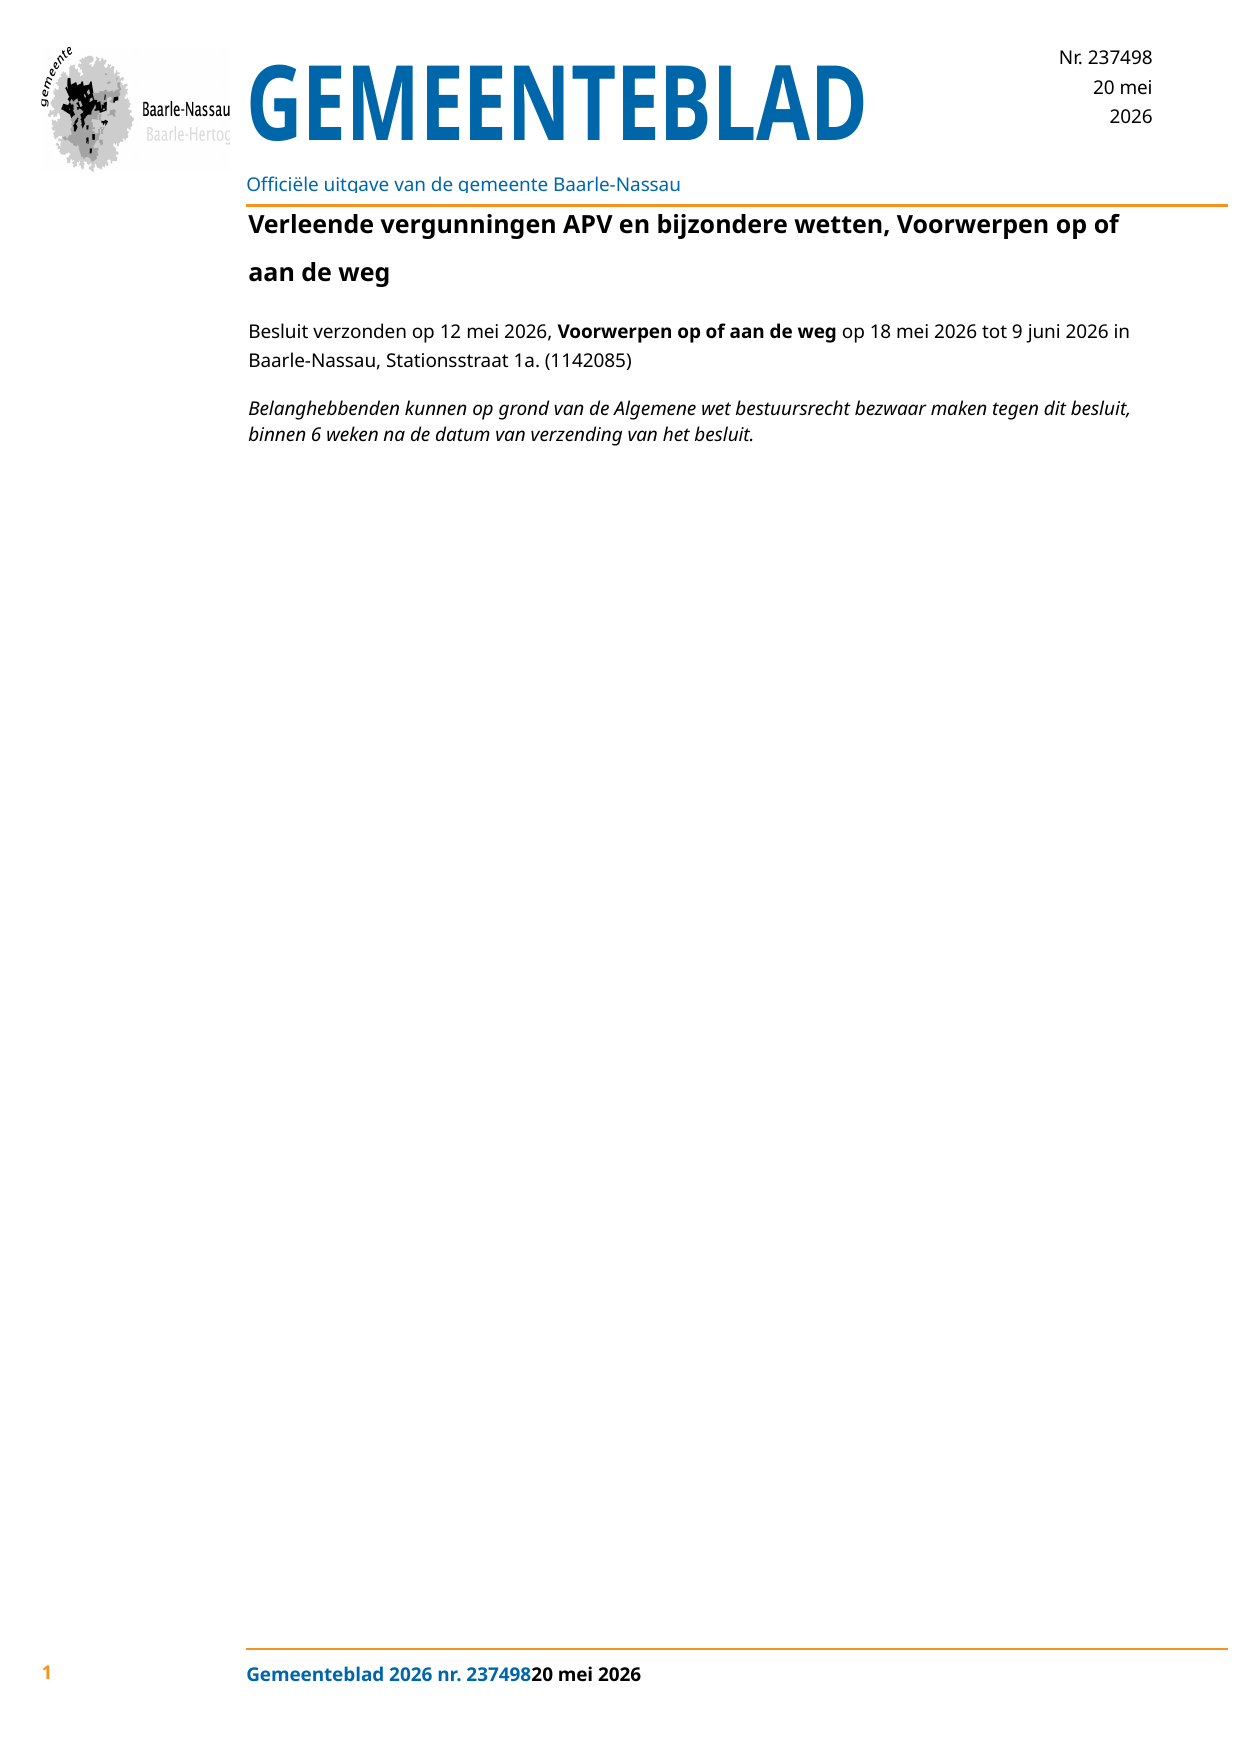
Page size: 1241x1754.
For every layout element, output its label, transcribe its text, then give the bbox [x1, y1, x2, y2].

text Belanghebbenden kunnen op grond van de Algemene wet bestuursrecht bezwaar maken tegen dit besluit, binnen 6 weken na de datum van verzending van het besluit. [248, 395, 1152, 447]
picture [41, 47, 231, 172]
text Besluit verzonden op 12 mei 2026, Voorwerpen op of aan de weg op 18 mei 2026 tot 9 juni 2026 in Baarle-Nassau, Stationsstraat 1a. (1142085) [248, 318, 1152, 373]
text Verleende vergunningen APV en bijzondere wetten, Voorwerpen op of aan de weg [248, 207, 1152, 288]
